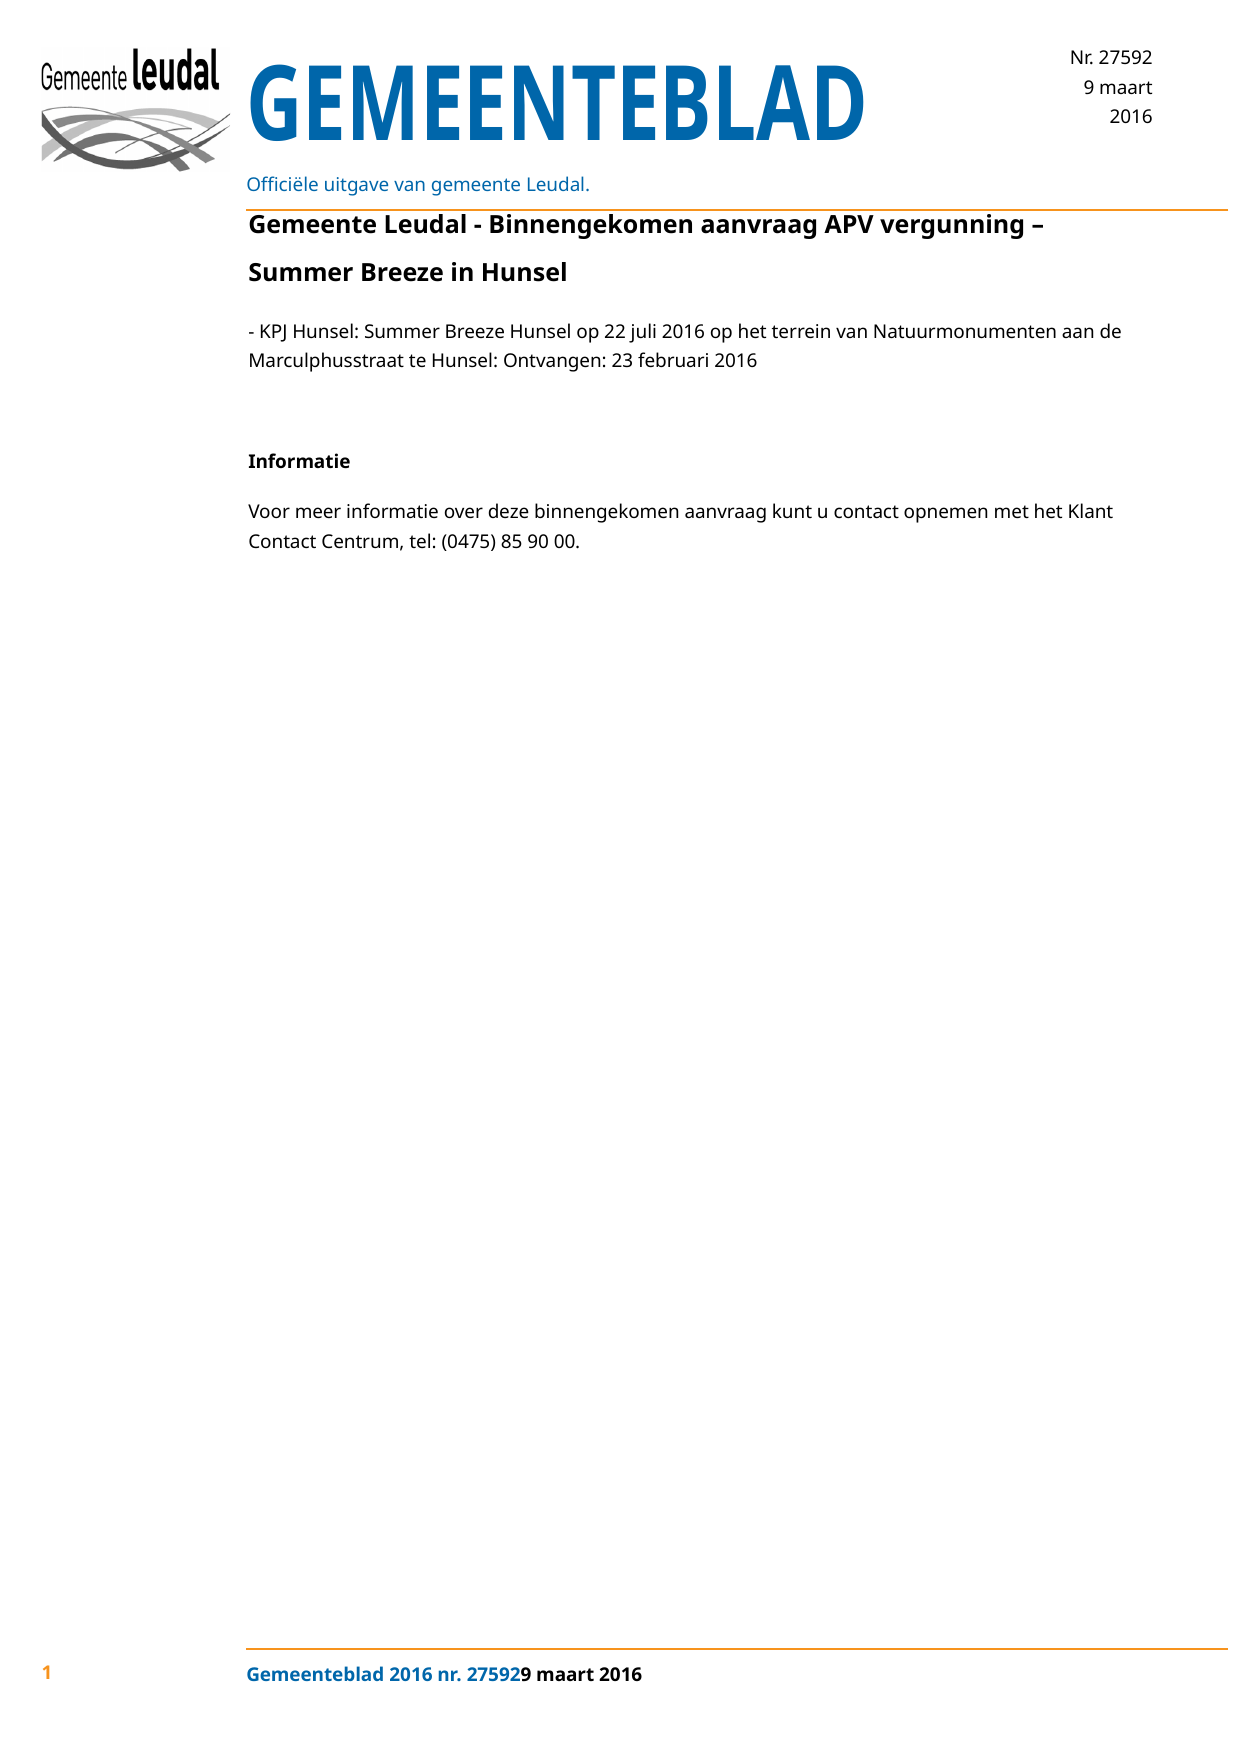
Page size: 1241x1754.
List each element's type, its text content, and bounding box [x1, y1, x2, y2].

text - KPJ Hunsel: Summer Breeze Hunsel op 22 juli 2016 op het terrein van Natuurmonumenten aan de Marculphusstraat te Hunsel: Ontvangen: 23 februari 2016 [248, 318, 1152, 373]
text Gemeente Leudal - Binnengekomen aanvraag APV vergunning – Summer Breeze in Hunsel [248, 211, 1152, 288]
text Informatie [248, 448, 1152, 474]
text Voor meer informatie over deze binnengekomen aanvraag kunt u contact opnemen met het Klant Contact Centrum, tel: (0475) 85 90 00. [248, 499, 1152, 554]
picture [41, 47, 231, 172]
